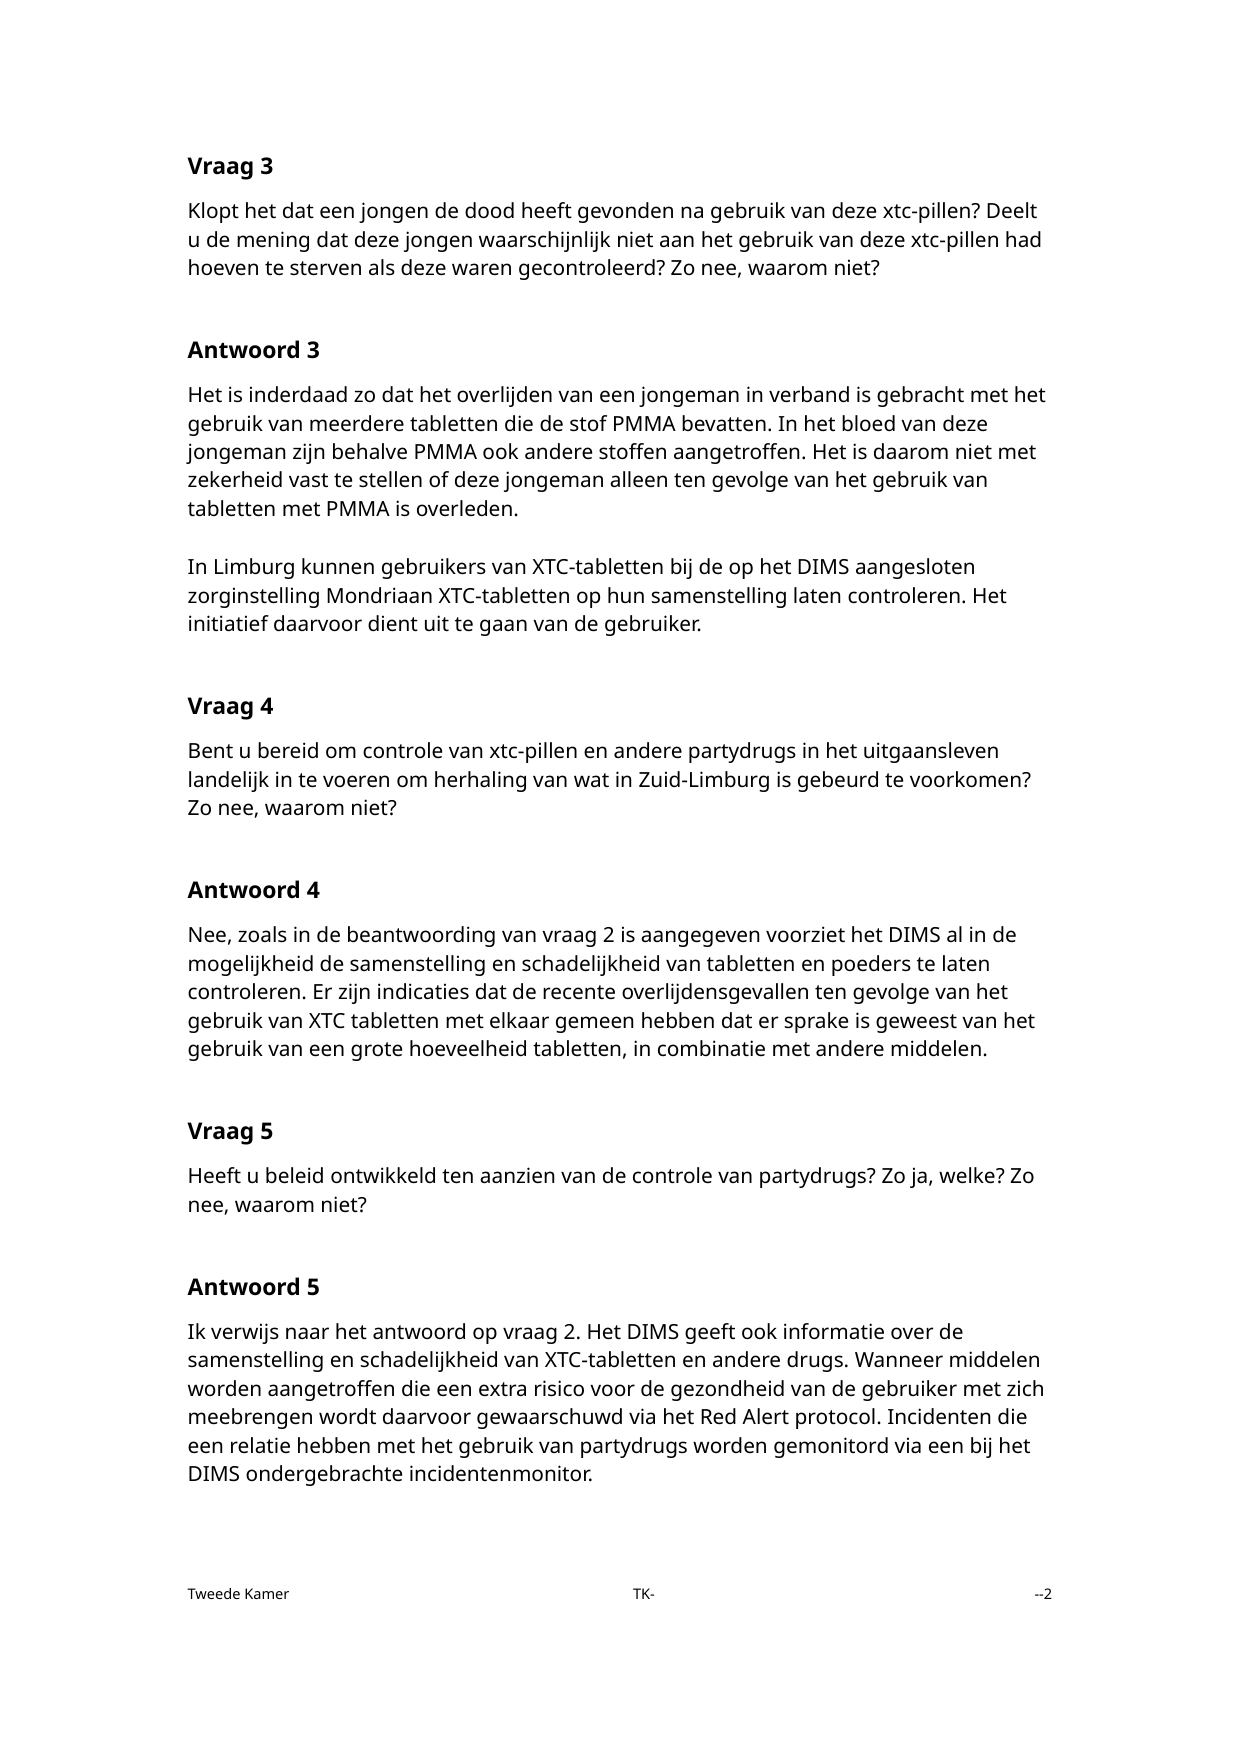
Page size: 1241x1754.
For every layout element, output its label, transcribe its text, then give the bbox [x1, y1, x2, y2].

text In Limburg kunnen gebruikers van XTC-tabletten bij de op het DIMS aangesloten zorginstelling Mondriaan XTC-tabletten op hun samenstelling laten controleren. Het initiatief daarvoor dient uit te gaan van de gebruiker. [187, 552, 1053, 638]
text Nee, zoals in de beantwoording van vraag 2 is aangegeven voorziet het DIMS al in de mogelijkheid de samenstelling en schadelijkheid van tabletten en poeders te laten controleren. Er zijn indicaties dat de recente overlijdensgevallen ten gevolge van het gebruik van XTC tabletten met elkaar gemeen hebben dat er sprake is geweest van het gebruik van een grote hoeveelheid tabletten, in combinatie met andere middelen. [187, 921, 1053, 1063]
subtitle Antwoord 5 [187, 1271, 1053, 1302]
text Het is inderdaad zo dat het overlijden van een jongeman in verband is gebracht met het gebruik van meerdere tabletten die de stof PMMA bevatten. In het bloed van deze jongeman zijn behalve PMMA ook andere stoffen aangetroffen. Het is daarom niet met zekerheid vast te stellen of deze jongeman alleen ten gevolge van het gebruik van tabletten met PMMA is overleden. [187, 380, 1053, 522]
subtitle Antwoord 4 [187, 874, 1053, 906]
text Klopt het dat een jongen de dood heeft gevonden na gebruik van deze xtc-pillen? Deelt u de mening dat deze jongen waarschijnlijk niet aan het gebruik van deze xtc-pillen had hoeven te sterven als deze waren gecontroleerd? Zo nee, waarom niet? [187, 196, 1053, 282]
text Bent u bereid om controle van xtc-pillen en andere partydrugs in het uitgaansleven landelijk in te voeren om herhaling van wat in Zuid-Limburg is gebeurd te voorkomen? Zo nee, waarom niet? [187, 737, 1053, 822]
text Heeft u beleid ontwikkeld ten aanzien van de controle van partydrugs? Zo ja, welke? Zo nee, waarom niet? [187, 1162, 1053, 1218]
subtitle Vraag 4 [187, 690, 1053, 722]
subtitle Antwoord 3 [187, 334, 1053, 365]
text Ik verwijs naar het antwoord op vraag 2. Het DIMS geeft ook informatie over de samenstelling en schadelijkheid van XTC-tabletten en andere drugs. Wanneer middelen worden aangetroffen die een extra risico voor de gezondheid van de gebruiker met zich meebrengen wordt daarvoor gewaarschuwd via het Red Alert protocol. Incidenten die een relatie hebben met het gebruik van partydrugs worden gemonitord via een bij het DIMS ondergebrachte incidentenmonitor. [187, 1317, 1053, 1488]
subtitle Vraag 3 [187, 150, 1053, 181]
subtitle Vraag 5 [187, 1115, 1053, 1147]
